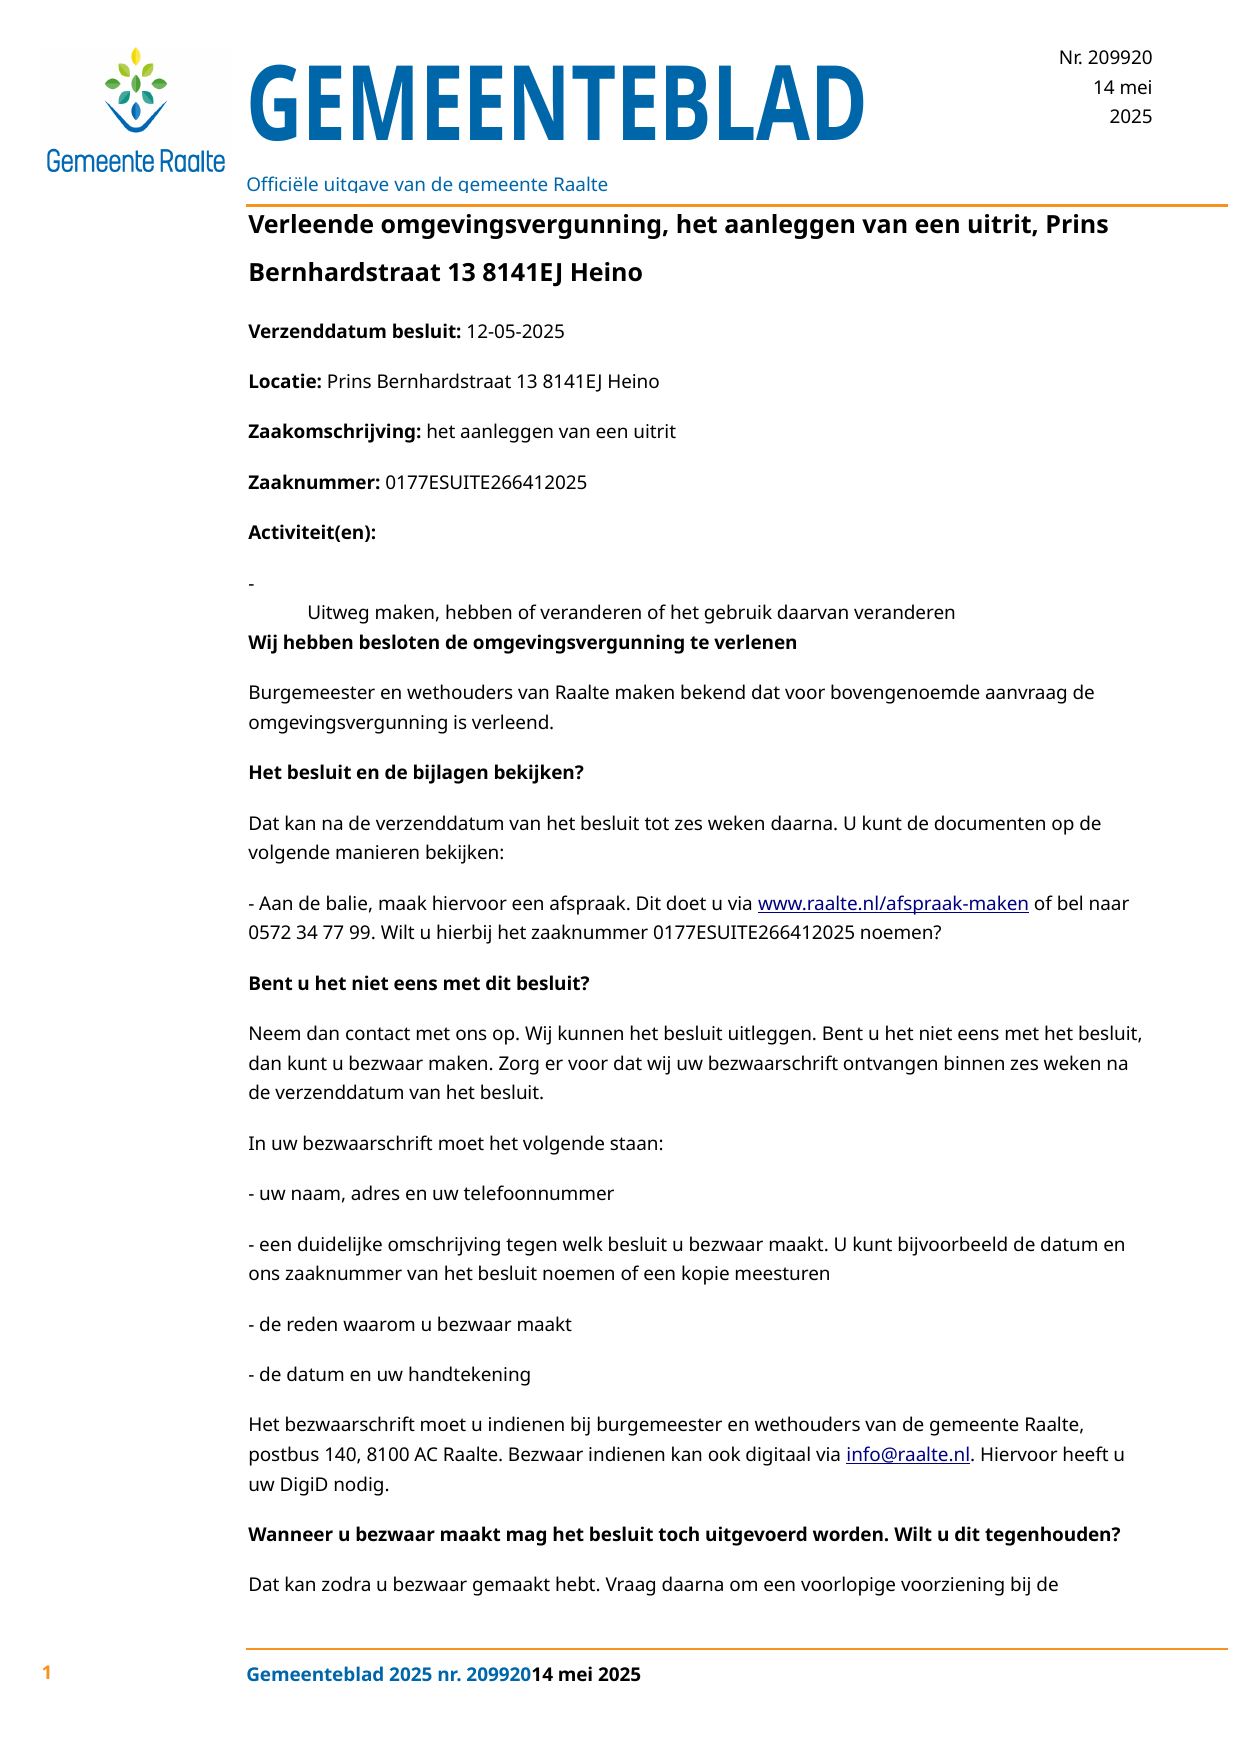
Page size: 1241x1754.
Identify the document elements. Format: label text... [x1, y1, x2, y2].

text In uw bezwaarschrift moet het volgende staan: [248, 1130, 1152, 1156]
text Bent u het niet eens met dit besluit? [248, 970, 1152, 996]
text Activiteit(en): [248, 519, 1152, 545]
text Zaakomschrijving: het aanleggen van een uitrit [248, 419, 1152, 444]
text - uw naam, adres en uw telefoonnummer [248, 1180, 1152, 1206]
text Wij hebben besloten de omgevingsvergunning te verlenen [248, 629, 1152, 655]
text Het besluit en de bijlagen bekijken? [248, 759, 1152, 785]
text Zaaknummer: 0177ESUITE266412025 [248, 469, 1152, 495]
text Wanneer u bezwaar maakt mag het besluit toch uitgevoerd worden. Wilt u dit tegenhouden? [248, 1521, 1152, 1547]
text Het bezwaarschrift moet u indienen bij burgemeester en wethouders van de gemeente Raalte, postbus 140, 8100 AC Raalte. Bezwaar indienen kan ook digitaal via info@raalte.nl. Hiervoor heeft u uw DigiD nodig. [248, 1412, 1152, 1497]
text - Aan de balie, maak hiervoor een afspraak. Dit doet u via www.raalte.nl/afspraak-maken of bel naar 0572 34 77 99. Wilt u hierbij het zaaknummer 0177ESUITE266412025 noemen? [248, 890, 1152, 945]
text Verleende omgevingsvergunning, het aanleggen van een uitrit, Prins Bernhardstraat 13 8141EJ Heino [248, 207, 1152, 288]
text Locatie: Prins Bernhardstraat 13 8141EJ Heino [248, 368, 1152, 394]
text Verzenddatum besluit: 12-05-2025 [248, 318, 1152, 344]
text - de reden waarom u bezwaar maakt [248, 1311, 1152, 1337]
picture [41, 47, 231, 172]
text Neem dan contact met ons op. Wij kunnen het besluit uitleggen. Bent u het niet eens met het besluit, dan kunt u bezwaar maken. Zorg er voor dat wij uw bezwaarschrift ontvangen binnen zes weken na de verzenddatum van het besluit. [248, 1020, 1152, 1105]
text - een duidelijke omschrijving tegen welk besluit u bezwaar maakt. U kunt bijvoorbeeld de datum en ons zaaknummer van het besluit noemen of een kopie meesturen [248, 1231, 1152, 1286]
text Dat kan na de verzenddatum van het besluit tot zes weken daarna. U kunt de documenten op de volgende manieren bekijken: [248, 810, 1152, 865]
text Dat kan zodra u bezwaar gemaakt hebt. Vraag daarna om een voorlopige voorziening bij de [248, 1572, 1152, 1597]
text - de datum en uw handtekening [248, 1361, 1152, 1387]
text Burgemeester en wethouders van Raalte maken bekend dat voor bovengenoemde aanvraag de omgevingsvergunning is verleend. [248, 679, 1152, 735]
list Uitweg maken, hebben of veranderen of het gebruik daarvan veranderen [248, 599, 1152, 625]
